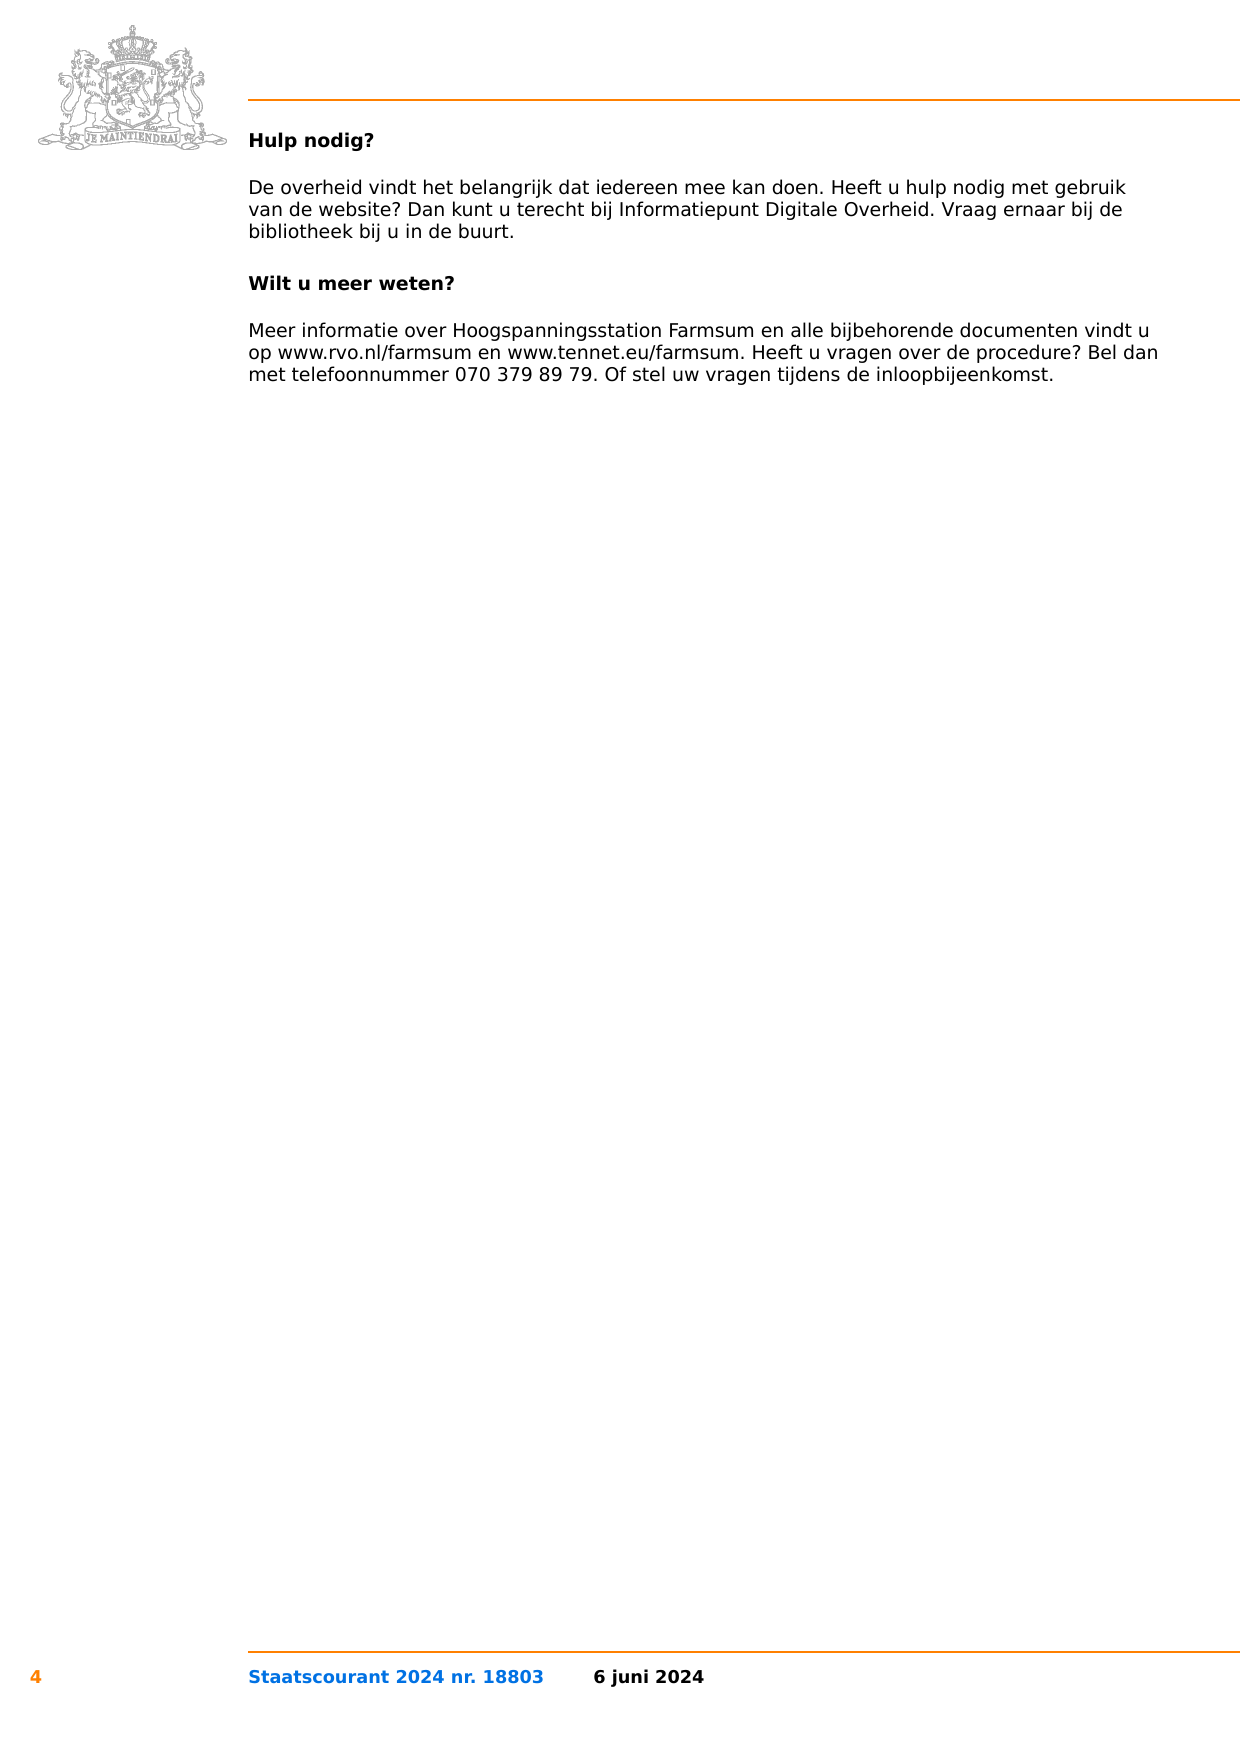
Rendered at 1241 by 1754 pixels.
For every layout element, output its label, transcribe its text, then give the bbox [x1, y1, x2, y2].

text Meer informatie over Hoogspanningsstation Farmsum en alle bijbehorende documenten vindt u op www.rvo.nl/farmsum en www.tennet.eu/farmsum. Heeft u vragen over de procedure? Bel dan met telefoonnummer 070 379 89 79. Of stel uw vragen tijdens de inloopbijeenkomst. [248, 320, 1163, 386]
subtitle Wilt u meer weten? [248, 273, 1163, 295]
subtitle Hulp nodig? [248, 130, 1163, 152]
picture [38, 25, 227, 150]
text De overheid vindt het belangrijk dat iedereen mee kan doen. Heeft u hulp nodig met gebruik van de website? Dan kunt u terecht bij Informatiepunt Digitale Overheid. Vraag ernaar bij de bibliotheek bij u in de buurt. [248, 177, 1163, 243]
